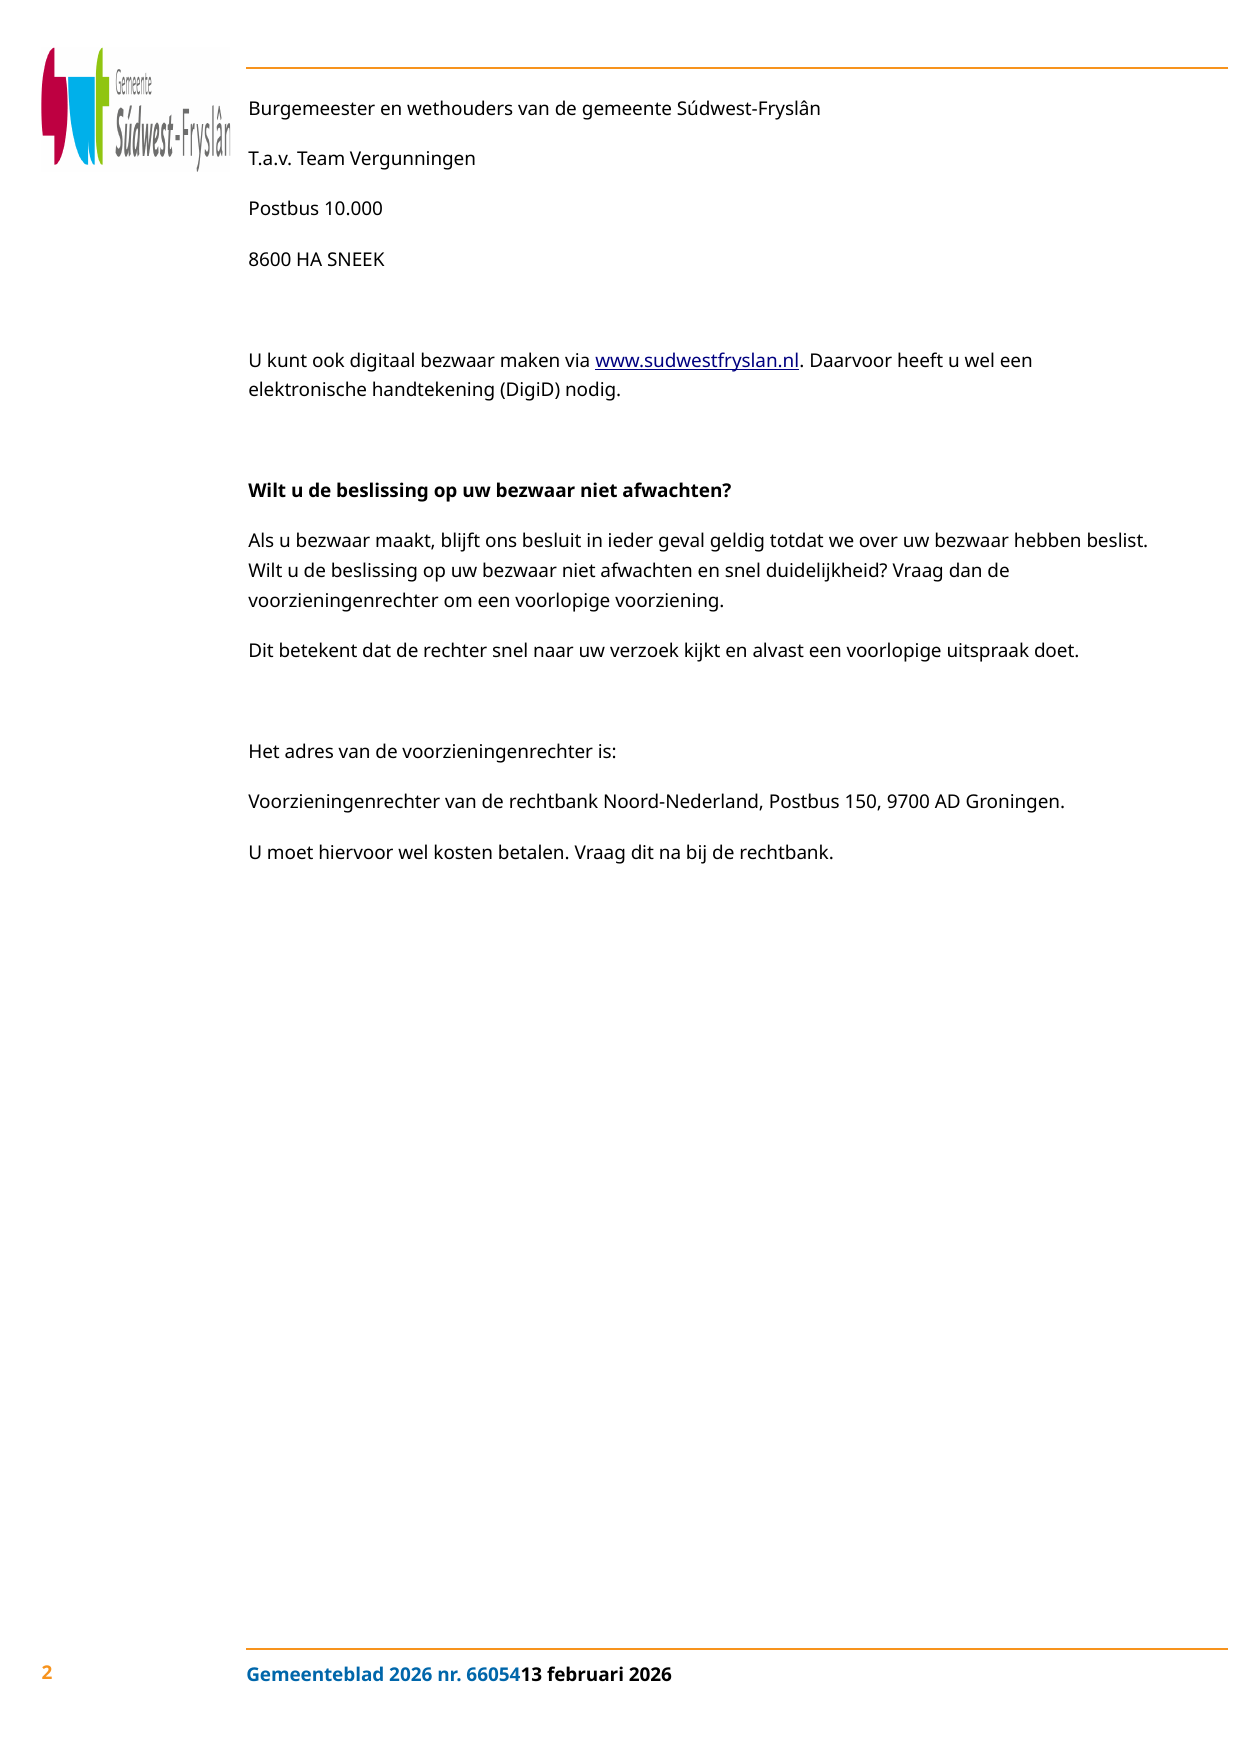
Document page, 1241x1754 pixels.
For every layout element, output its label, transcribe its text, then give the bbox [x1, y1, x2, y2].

text Wilt u de beslissing op uw bezwaar niet afwachten? [248, 477, 1152, 503]
text Burgemeester en wethouders van de gemeente Súdwest-Fryslân [248, 95, 1152, 121]
text 8600 HA SNEEK [248, 246, 1152, 272]
text Voorzieningenrechter van de rechtbank Noord-Nederland, Postbus 150, 9700 AD Groningen. [248, 788, 1152, 814]
text U moet hiervoor wel kosten betalen. Vraag dit na bij de rechtbank. [248, 839, 1152, 865]
text Postbus 10.000 [248, 196, 1152, 221]
text T.a.v. Team Vergunningen [248, 145, 1152, 171]
text U kunt ook digitaal bezwaar maken via www.sudwestfryslan.nl. Daarvoor heeft u wel een elektronische handtekening (DigiD) nodig. [248, 347, 1152, 402]
text Dit betekent dat de rechter snel naar uw verzoek kijkt en alvast een voorlopige uitspraak doet. [248, 637, 1152, 663]
picture [41, 47, 231, 172]
text Het adres van de voorzieningenrechter is: [248, 738, 1152, 764]
text Als u bezwaar maakt, blijft ons besluit in ieder geval geldig totdat we over uw bezwaar hebben beslist. Wilt u de beslissing op uw bezwaar niet afwachten en snel duidelijkheid? Vraag dan de voorzieningenrechter om een voorlopige voorziening. [248, 528, 1152, 613]
